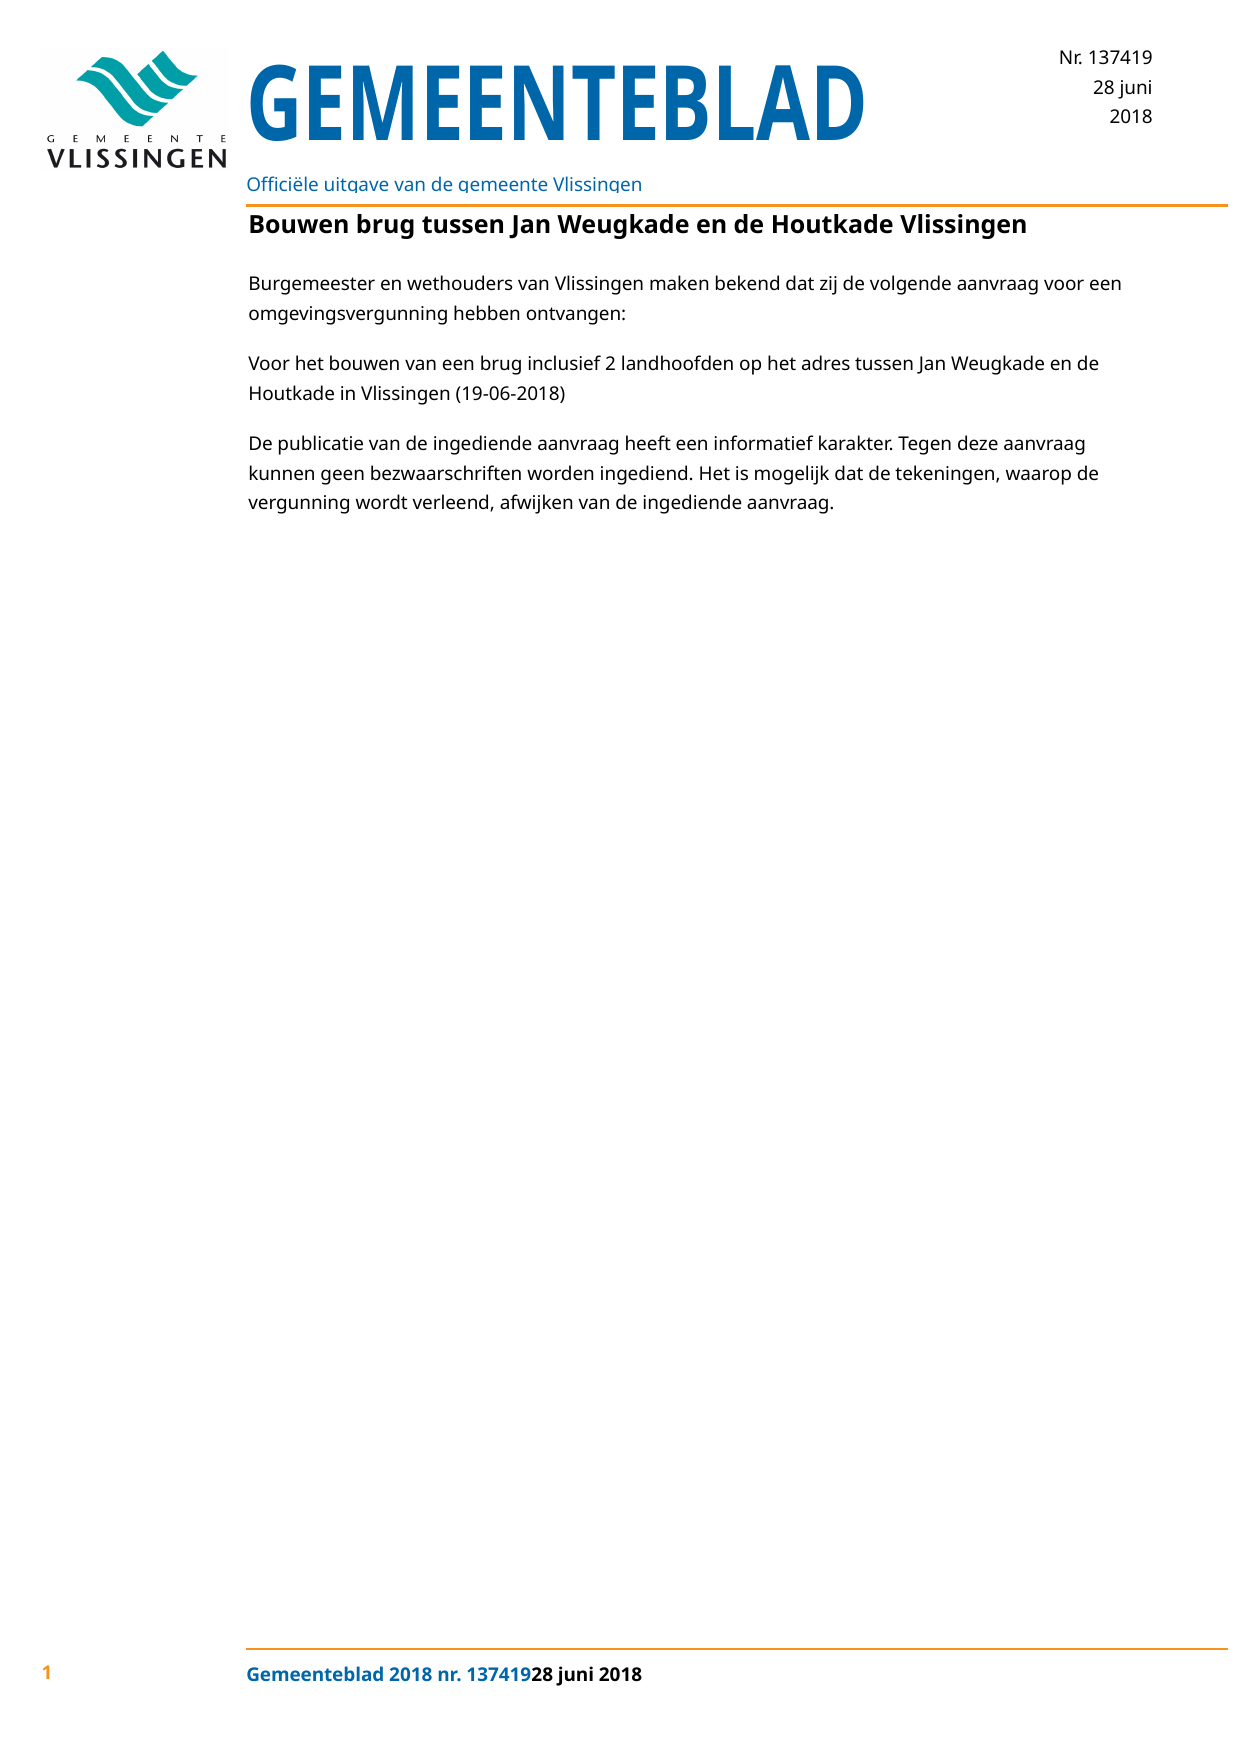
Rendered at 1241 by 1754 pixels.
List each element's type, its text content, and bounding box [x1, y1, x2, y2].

text Bouwen brug tussen Jan Weugkade en de Houtkade Vlissingen [248, 207, 1152, 241]
text Voor het bouwen van een brug inclusief 2 landhoofden op het adres tussen Jan Weugkade en de Houtkade in Vlissingen (19-06-2018) [248, 350, 1152, 406]
text De publicatie van de ingediende aanvraag heeft een informatief karakter. Tegen deze aanvraag kunnen geen bezwaarschriften worden ingediend. Het is mogelijk dat de tekeningen, waarop de vergunning wordt verleend, afwijken van de ingediende aanvraag. [248, 430, 1152, 515]
picture [41, 47, 231, 172]
text Burgemeester en wethouders van Vlissingen maken bekend dat zij de volgende aanvraag voor een omgevingsvergunning hebben ontvangen: [248, 270, 1152, 326]
